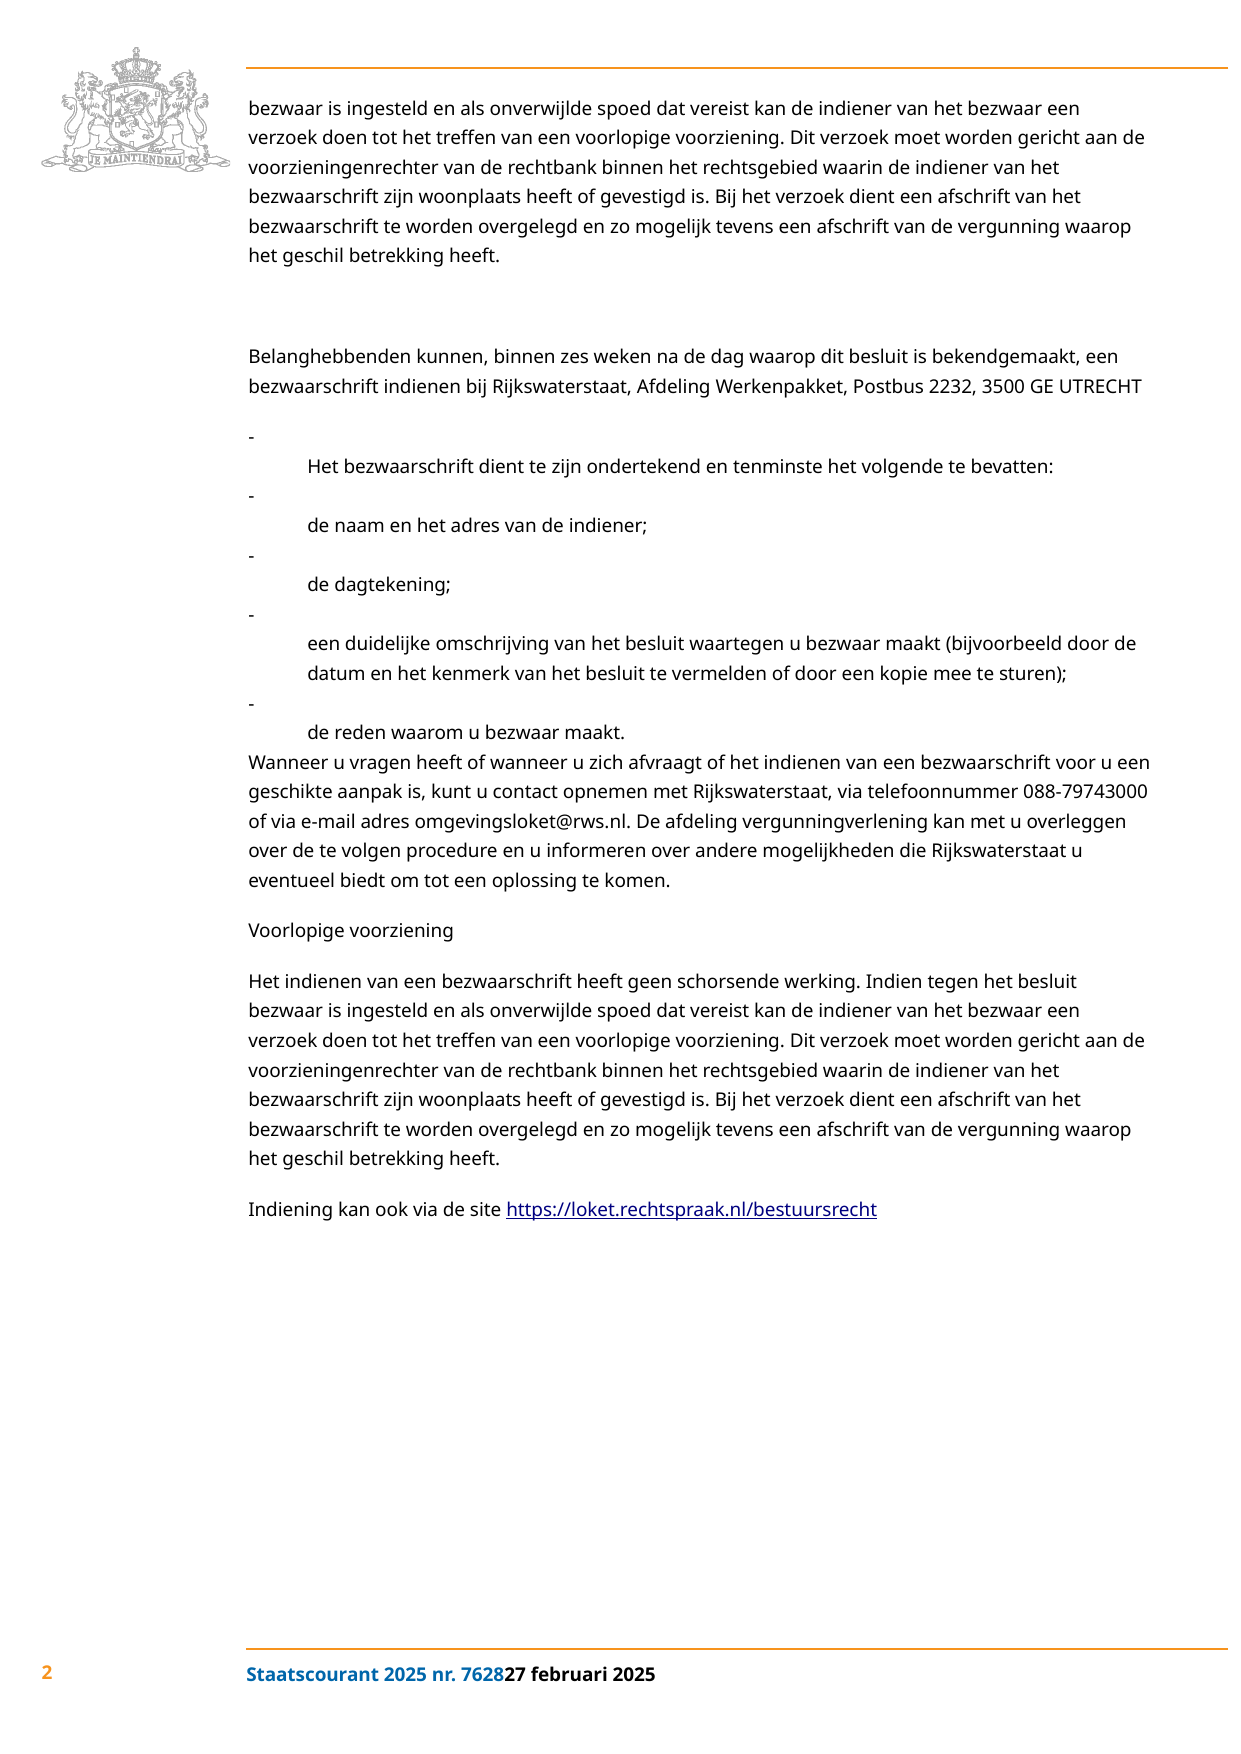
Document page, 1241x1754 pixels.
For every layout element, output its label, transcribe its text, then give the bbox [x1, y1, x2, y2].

text Wanneer u vragen heeft of wanneer u zich afvraagt of het indienen van een bezwaarschrift voor u een geschikte aanpak is, kunt u contact opnemen met Rijkswaterstaat, via telefoonnummer 088-79743000 of via e-mail adres omgevingsloket@rws.nl. De afdeling vergunningverlening kan met u overleggen over de te volgen procedure en u informeren over andere mogelijkheden die Rijkswaterstaat u eventueel biedt om tot een oplossing te komen. [248, 749, 1152, 893]
text Belanghebbenden kunnen, binnen zes weken na de dag waarop dit besluit is bekendgemaakt, een bezwaarschrift indienen bij Rijkswaterstaat, Afdeling Werkenpakket, Postbus 2232, 3500 GE UTRECHT [248, 343, 1152, 399]
list de dagtekening; [248, 571, 1152, 597]
text bezwaar is ingesteld en als onverwijlde spoed dat vereist kan de indiener van het bezwaar een verzoek doen tot het treffen van een voorlopige voorziening. Dit verzoek moet worden gericht aan de voorzieningenrechter van de rechtbank binnen het rechtsgebied waarin de indiener van het bezwaarschrift zijn woonplaats heeft of gevestigd is. Bij het verzoek dient een afschrift van het bezwaarschrift te worden overgelegd en zo mogelijk tevens een afschrift van de vergunning waarop het geschil betrekking heeft. [248, 95, 1152, 268]
text Voorlopige voorziening [248, 918, 1152, 943]
list de reden waarom u bezwaar maakt. [248, 719, 1152, 745]
list de naam en het adres van de indiener; [248, 512, 1152, 538]
picture [41, 47, 231, 172]
text Het indienen van een bezwaarschrift heeft geen schorsende werking. Indien tegen het besluit bezwaar is ingesteld en als onverwijlde spoed dat vereist kan de indiener van het bezwaar een verzoek doen tot het treffen van een voorlopige voorziening. Dit verzoek moet worden gericht aan de voorzieningenrechter van de rechtbank binnen het rechtsgebied waarin de indiener van het bezwaarschrift zijn woonplaats heeft of gevestigd is. Bij het verzoek dient een afschrift van het bezwaarschrift te worden overgelegd en zo mogelijk tevens een afschrift van de vergunning waarop het geschil betrekking heeft. [248, 968, 1152, 1171]
list een duidelijke omschrijving van het besluit waartegen u bezwaar maakt (bijvoorbeeld door de datum en het kenmerk van het besluit te vermelden of door een kopie mee te sturen); [248, 631, 1152, 686]
text Indiening kan ook via de site https://loket.rechtspraak.nl/bestuursrecht [248, 1196, 1152, 1222]
list Het bezwaarschrift dient te zijn ondertekend en tenminste het volgende te bevatten: [248, 453, 1152, 479]
